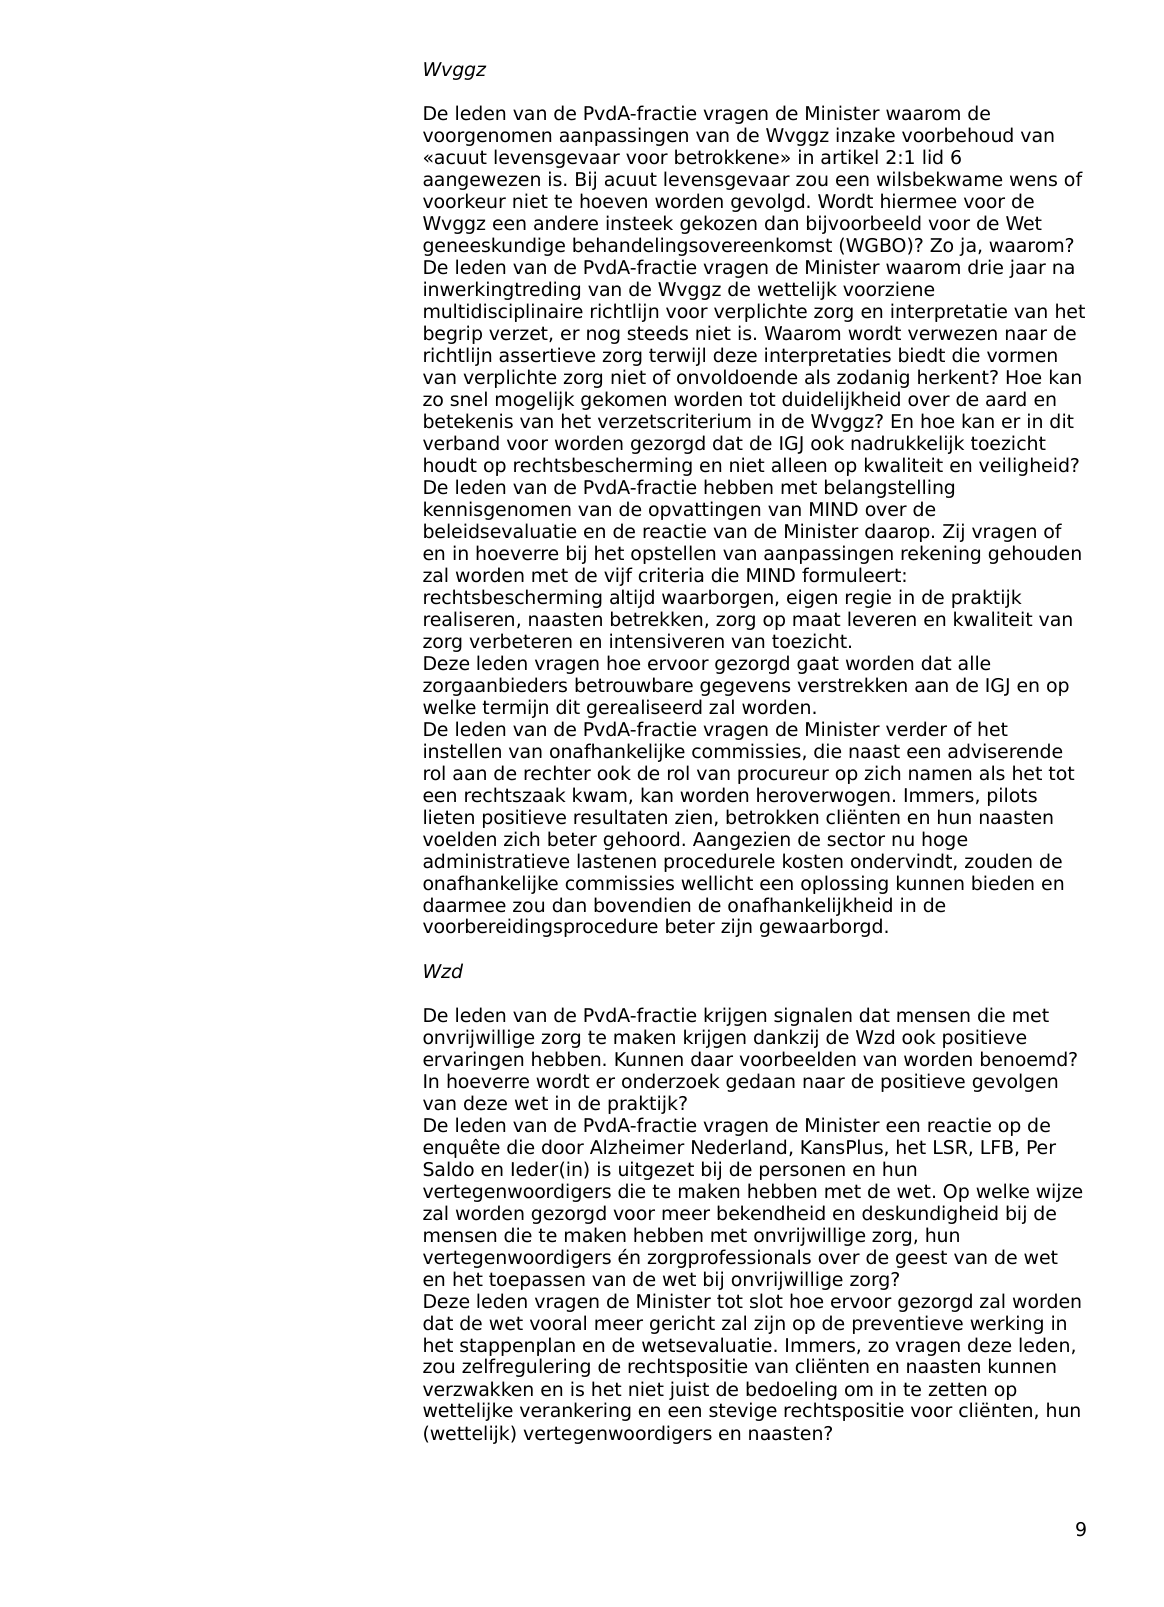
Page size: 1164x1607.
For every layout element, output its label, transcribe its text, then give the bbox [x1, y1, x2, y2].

text De leden van de PvdA-fractie vragen de Minister waarom de voorgenomen aanpassingen van de Wvggz inzake voorbehoud van «acuut levensgevaar voor betrokkene» in artikel 2:1 lid 6 aangewezen is. Bij acuut levensgevaar zou een wilsbekwame wens of voorkeur niet te hoeven worden gevolgd. Wordt hiermee voor de Wvggz een andere insteek gekozen dan bijvoorbeeld voor de Wet geneeskundige behandelingsovereenkomst (WGBO)? Zo ja, waarom? [422, 103, 1087, 257]
text De leden van de PvdA-fractie krijgen signalen dat mensen die met onvrijwillige zorg te maken krijgen dankzij de Wzd ook positieve ervaringen hebben. Kunnen daar voorbeelden van worden benoemd? In hoeverre wordt er onderzoek gedaan naar de positieve gevolgen van deze wet in de praktijk? [422, 1005, 1087, 1115]
subtitle Wzd [422, 961, 1087, 983]
text De leden van de PvdA-fractie vragen de Minister een reactie op de enquête die door Alzheimer Nederland, KansPlus, het LSR, LFB, Per Saldo en Ieder(in) is uitgezet bij de personen en hun vertegenwoordigers die te maken hebben met de wet. Op welke wijze zal worden gezorgd voor meer bekendheid en deskundigheid bij de mensen die te maken hebben met onvrijwillige zorg, hun vertegenwoordigers én zorgprofessionals over de geest van de wet en het toepassen van de wet bij onvrijwillige zorg? [422, 1115, 1087, 1291]
text Deze leden vragen de Minister tot slot hoe ervoor gezorgd zal worden dat de wet vooral meer gericht zal zijn op de preventieve werking in het stappenplan en de wetsevaluatie. Immers, zo vragen deze leden, zou zelfregulering de rechtspositie van cliënten en naasten kunnen verzwakken en is het niet juist de bedoeling om in te zetten op wettelijke verankering en een stevige rechtspositie voor cliënten, hun (wettelijk) vertegenwoordigers en naasten? [422, 1291, 1087, 1444]
text De leden van de PvdA-fractie hebben met belangstelling kennisgenomen van de opvattingen van MIND over de beleidsevaluatie en de reactie van de Minister daarop. Zij vragen of en in hoeverre bij het opstellen van aanpassingen rekening gehouden zal worden met de vijf criteria die MIND formuleert: rechtsbescherming altijd waarborgen, eigen regie in de praktijk realiseren, naasten betrekken, zorg op maat leveren en kwaliteit van zorg verbeteren en intensiveren van toezicht. [422, 477, 1087, 653]
text De leden van de PvdA-fractie vragen de Minister verder of het instellen van onafhankelijke commissies, die naast een adviserende rol aan de rechter ook de rol van procureur op zich namen als het tot een rechtszaak kwam, kan worden heroverwogen. Immers, pilots lieten positieve resultaten zien, betrokken cliënten en hun naasten voelden zich beter gehoord. Aangezien de sector nu hoge administratieve lastenen procedurele kosten ondervindt, zouden de onafhankelijke commissies wellicht een oplossing kunnen bieden en daarmee zou dan bovendien de onafhankelijkheid in de voorbereidingsprocedure beter zijn gewaarborgd. [422, 719, 1087, 938]
text Deze leden vragen hoe ervoor gezorgd gaat worden dat alle zorgaanbieders betrouwbare gegevens verstrekken aan de IGJ en op welke termijn dit gerealiseerd zal worden. [422, 653, 1087, 719]
text De leden van de PvdA-fractie vragen de Minister waarom drie jaar na inwerkingtreding van de Wvggz de wettelijk voorziene multidisciplinaire richtlijn voor verplichte zorg en interpretatie van het begrip verzet, er nog steeds niet is. Waarom wordt verwezen naar de richtlijn assertieve zorg terwijl deze interpretaties biedt die vormen van verplichte zorg niet of onvoldoende als zodanig herkent? Hoe kan zo snel mogelijk gekomen worden tot duidelijkheid over de aard en betekenis van het verzetscriterium in de Wvggz? En hoe kan er in dit verband voor worden gezorgd dat de IGJ ook nadrukkelijk toezicht houdt op rechtsbescherming en niet alleen op kwaliteit en veiligheid? [422, 257, 1087, 477]
subtitle Wvggz [422, 59, 1087, 81]
